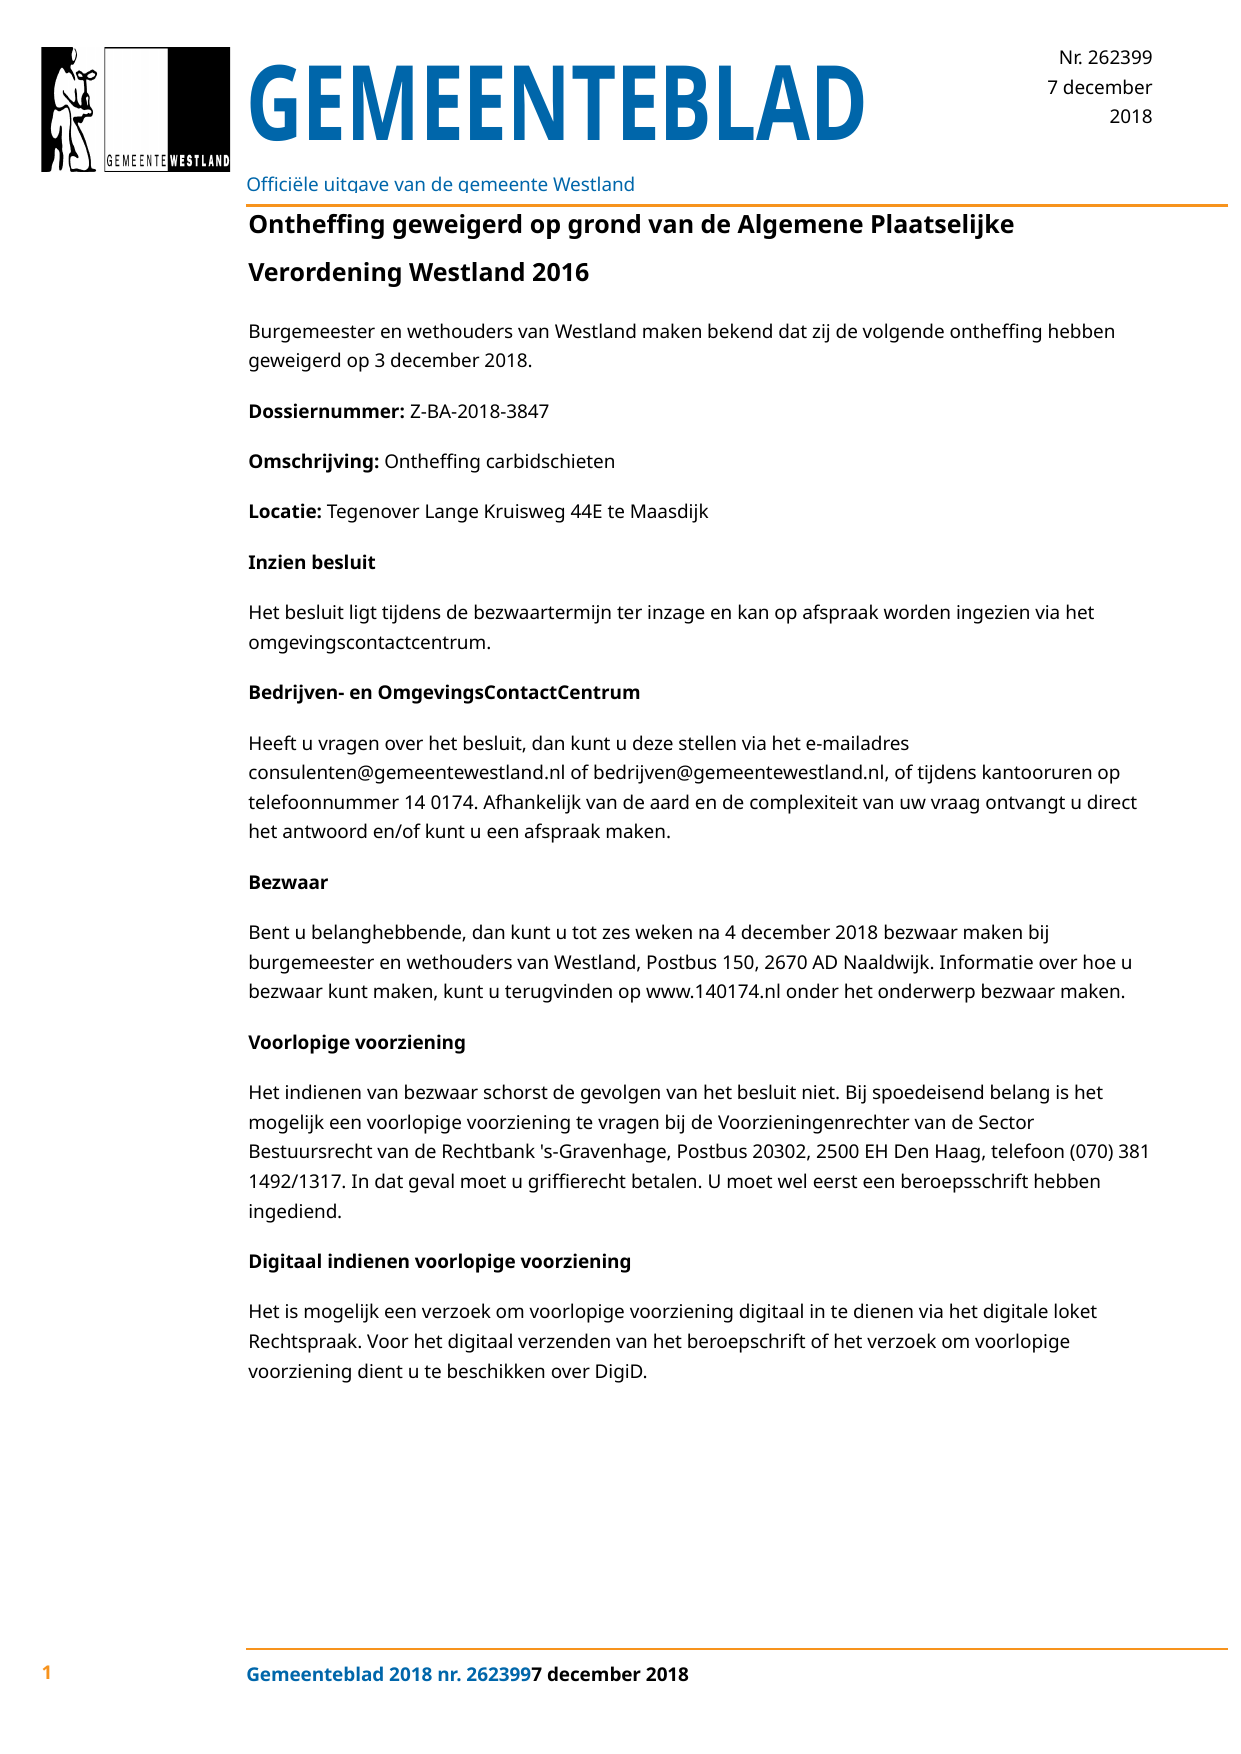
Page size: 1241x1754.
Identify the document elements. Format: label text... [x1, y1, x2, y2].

text Inzien besluit [248, 549, 1152, 575]
picture [41, 47, 231, 172]
text Dossiernummer: Z-BA-2018-3847 [248, 398, 1152, 424]
text Het is mogelijk een verzoek om voorlopige voorziening digitaal in te dienen via het digitale loket Rechtspraak. Voor het digitaal verzenden van het beroepschrift of het verzoek om voorlopige voorziening dient u te beschikken over DigiD. [248, 1299, 1152, 1384]
text Omschrijving: Ontheffing carbidschieten [248, 448, 1152, 474]
text Heeft u vragen over het besluit, dan kunt u deze stellen via het e-mailadres consulenten@gemeentewestland.nl of bedrijven@gemeentewestland.nl, of tijdens kantooruren op telefoonnummer 14 0174. Afhankelijk van de aard en de complexiteit van uw vraag ontvangt u direct het antwoord en/of kunt u een afspraak maken. [248, 730, 1152, 844]
text Burgemeester en wethouders van Westland maken bekend dat zij de volgende ontheffing hebben geweigerd op 3 december 2018. [248, 318, 1152, 373]
text Locatie: Tegenover Lange Kruisweg 44E te Maasdijk [248, 499, 1152, 524]
text Ontheffing geweigerd op grond van de Algemene Plaatselijke Verordening Westland 2016 [248, 207, 1152, 288]
text Bedrijven- en OmgevingsContactCentrum [248, 679, 1152, 705]
text Digitaal indienen voorlopige voorziening [248, 1248, 1152, 1274]
text Het indienen van bezwaar schorst de gevolgen van het besluit niet. Bij spoedeisend belang is het mogelijk een voorlopige voorziening te vragen bij de Voorzieningenrechter van de Sector Bestuursrecht van de Rechtbank 's-Gravenhage, Postbus 20302, 2500 EH Den Haag, telefoon (070) 381 1492/1317. In dat geval moet u griffierecht betalen. U moet wel eerst een beroepsschrift hebben ingediend. [248, 1079, 1152, 1224]
text Bezwaar [248, 869, 1152, 895]
text Het besluit ligt tijdens de bezwaartermijn ter inzage en kan op afspraak worden ingezien via het omgevingscontactcentrum. [248, 599, 1152, 655]
text Voorlopige voorziening [248, 1029, 1152, 1055]
text Bent u belanghebbende, dan kunt u tot zes weken na 4 december 2018 bezwaar maken bij burgemeester en wethouders van Westland, Postbus 150, 2670 AD Naaldwijk. Informatie over hoe u bezwaar kunt maken, kunt u terugvinden op www.140174.nl onder het onderwerp bezwaar maken. [248, 919, 1152, 1004]
